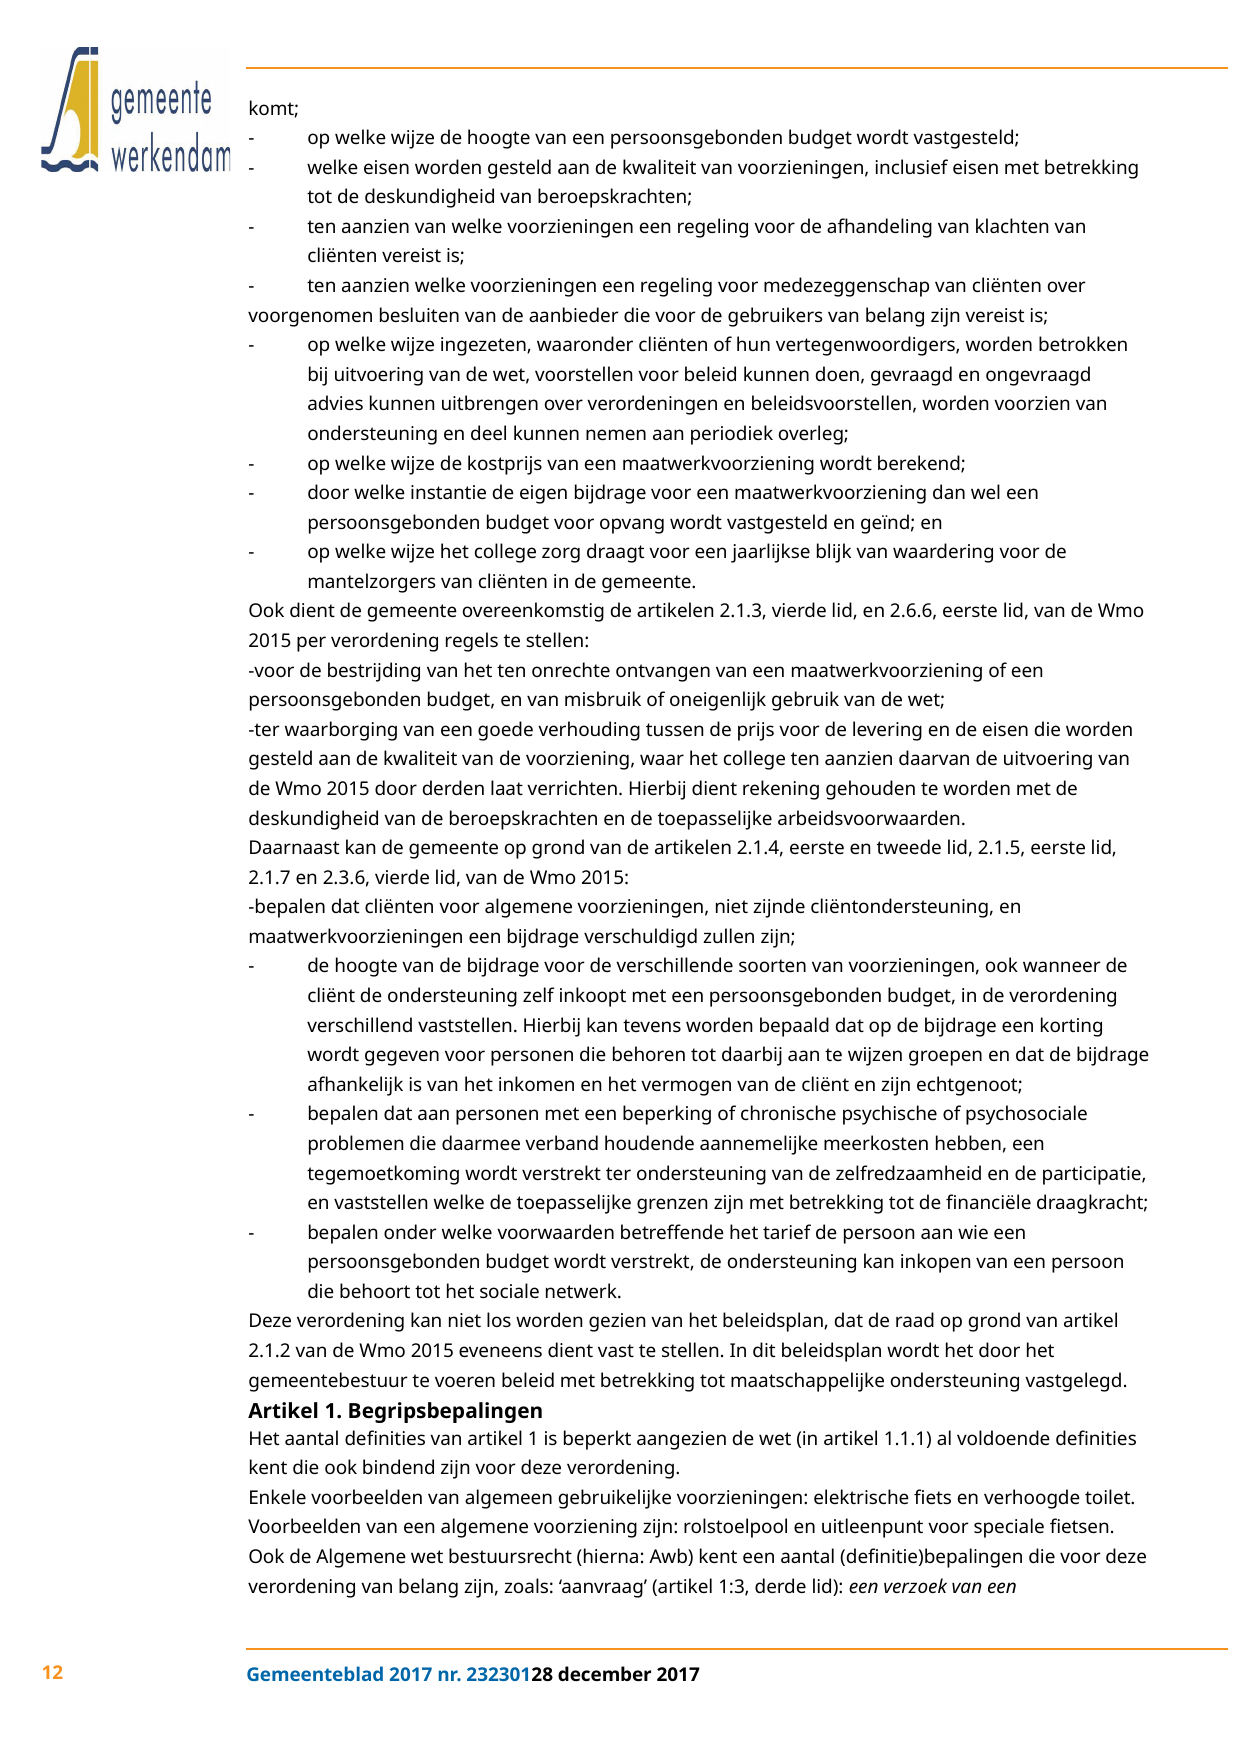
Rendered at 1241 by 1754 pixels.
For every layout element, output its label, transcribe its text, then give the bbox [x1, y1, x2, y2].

text Artikel 1. Begripsbepalingen [248, 1396, 1152, 1425]
list op welke wijze de kostprijs van een maatwerkvoorziening wordt berekend; [248, 450, 1152, 476]
list de hoogte van de bijdrage voor de verschillende soorten van voorzieningen, ook wanneer de cliënt de ondersteuning zelf inkoopt met een persoonsgebonden budget, in de verordening verschillend vaststellen. Hierbij kan tevens worden bepaald dat op de bijdrage een korting wordt gegeven voor personen die behoren tot daarbij aan te wijzen groepen en dat de bijdrage afhankelijk is van het inkomen en het vermogen van de cliënt en zijn echtgenoot; [248, 953, 1152, 1097]
text Ook de Algemene wet bestuursrecht (hierna: Awb) kent een aantal (definitie)bepalingen die voor deze verordening van belang zijn, zoals: ‘aanvraag’ (artikel 1:3, derde lid): een verzoek van een [248, 1543, 1152, 1598]
text maatwerkvoorzieningen een bijdrage verschuldigd zullen zijn; [248, 923, 1152, 949]
text -ter waarborging van een goede verhouding tussen de prijs voor de levering en de eisen die worden gesteld aan de kwaliteit van de voorziening, waar het college ten aanzien daarvan de uitvoering van de Wmo 2015 door derden laat verrichten. Hierbij dient rekening gehouden te worden met de deskundigheid van de beroepskrachten en de toepasselijke arbeidsvoorwaarden. [248, 716, 1152, 831]
text Daarnaast kan de gemeente op grond van de artikelen 2.1.4, eerste en tweede lid, 2.1.5, eerste lid, 2.1.7 en 2.3.6, vierde lid, van de Wmo 2015: [248, 834, 1152, 890]
text Het aantal definities van artikel 1 is beperkt aangezien de wet (in artikel 1.1.1) al voldoende definities kent die ook bindend zijn voor deze verordening. [248, 1425, 1152, 1480]
text persoonsgebonden budget, en van misbruik of oneigenlijk gebruik van de wet; [248, 686, 1152, 712]
list welke eisen worden gesteld aan de kwaliteit van voorzieningen, inclusief eisen met betrekking tot de deskundigheid van beroepskrachten; [248, 154, 1152, 209]
list op welke wijze het college zorg draagt voor een jaarlijkse blijk van waardering voor de mantelzorgers van cliënten in de gemeente. [248, 538, 1152, 594]
list bepalen onder welke voorwaarden betreffende het tarief de persoon aan wie een persoonsgebonden budget wordt verstrekt, de ondersteuning kan inkopen van een persoon die behoort tot het sociale netwerk. [248, 1219, 1152, 1304]
list op welke wijze ingezeten, waaronder cliënten of hun vertegenwoordigers, worden betrokken bij uitvoering van de wet, voorstellen voor beleid kunnen doen, gevraagd en ongevraagd advies kunnen uitbrengen over verordeningen en beleidsvoorstellen, worden voorzien van ondersteuning en deel kunnen nemen aan periodiek overleg; [248, 331, 1152, 446]
list ten aanzien van welke voorzieningen een regeling voor de afhandeling van klachten van cliënten vereist is; [248, 213, 1152, 268]
text komt; [248, 95, 1152, 121]
text voorgenomen besluiten van de aanbieder die voor de gebruikers van belang zijn vereist is; [248, 302, 1152, 328]
list bepalen dat aan personen met een beperking of chronische psychische of psychosociale problemen die daarmee verband houdende aannemelijke meerkosten hebben, een tegemoetkoming wordt verstrekt ter ondersteuning van de zelfredzaamheid en de participatie, en vaststellen welke de toepasselijke grenzen zijn met betrekking tot de financiële draagkracht; [248, 1101, 1152, 1215]
text Deze verordening kan niet los worden gezien van het beleidsplan, dat de raad op grond van artikel 2.1.2 van de Wmo 2015 eveneens dient vast te stellen. In dit beleidsplan wordt het door het gemeentebestuur te voeren beleid met betrekking tot maatschappelijke ondersteuning vastgelegd. [248, 1308, 1152, 1393]
picture [41, 47, 231, 172]
list op welke wijze de hoogte van een persoonsgebonden budget wordt vastgesteld; [248, 124, 1152, 150]
text Ook dient de gemeente overeenkomstig de artikelen 2.1.3, vierde lid, en 2.6.6, eerste lid, van de Wmo 2015 per verordening regels te stellen: [248, 598, 1152, 653]
text -bepalen dat cliënten voor algemene voorzieningen, niet zijnde cliëntondersteuning, en [248, 893, 1152, 919]
text Enkele voorbeelden van algemeen gebruikelijke voorzieningen: elektrische fiets en verhoogde toilet. Voorbeelden van een algemene voorziening zijn: rolstoelpool en uitleenpunt voor speciale fietsen. [248, 1484, 1152, 1539]
text -voor de bestrijding van het ten onrechte ontvangen van een maatwerkvoorziening of een [248, 657, 1152, 683]
list ten aanzien welke voorzieningen een regeling voor medezeggenschap van cliënten over [248, 272, 1152, 298]
list door welke instantie de eigen bijdrage voor een maatwerkvoorziening dan wel een persoonsgebonden budget voor opvang wordt vastgesteld en geïnd; en [248, 479, 1152, 535]
